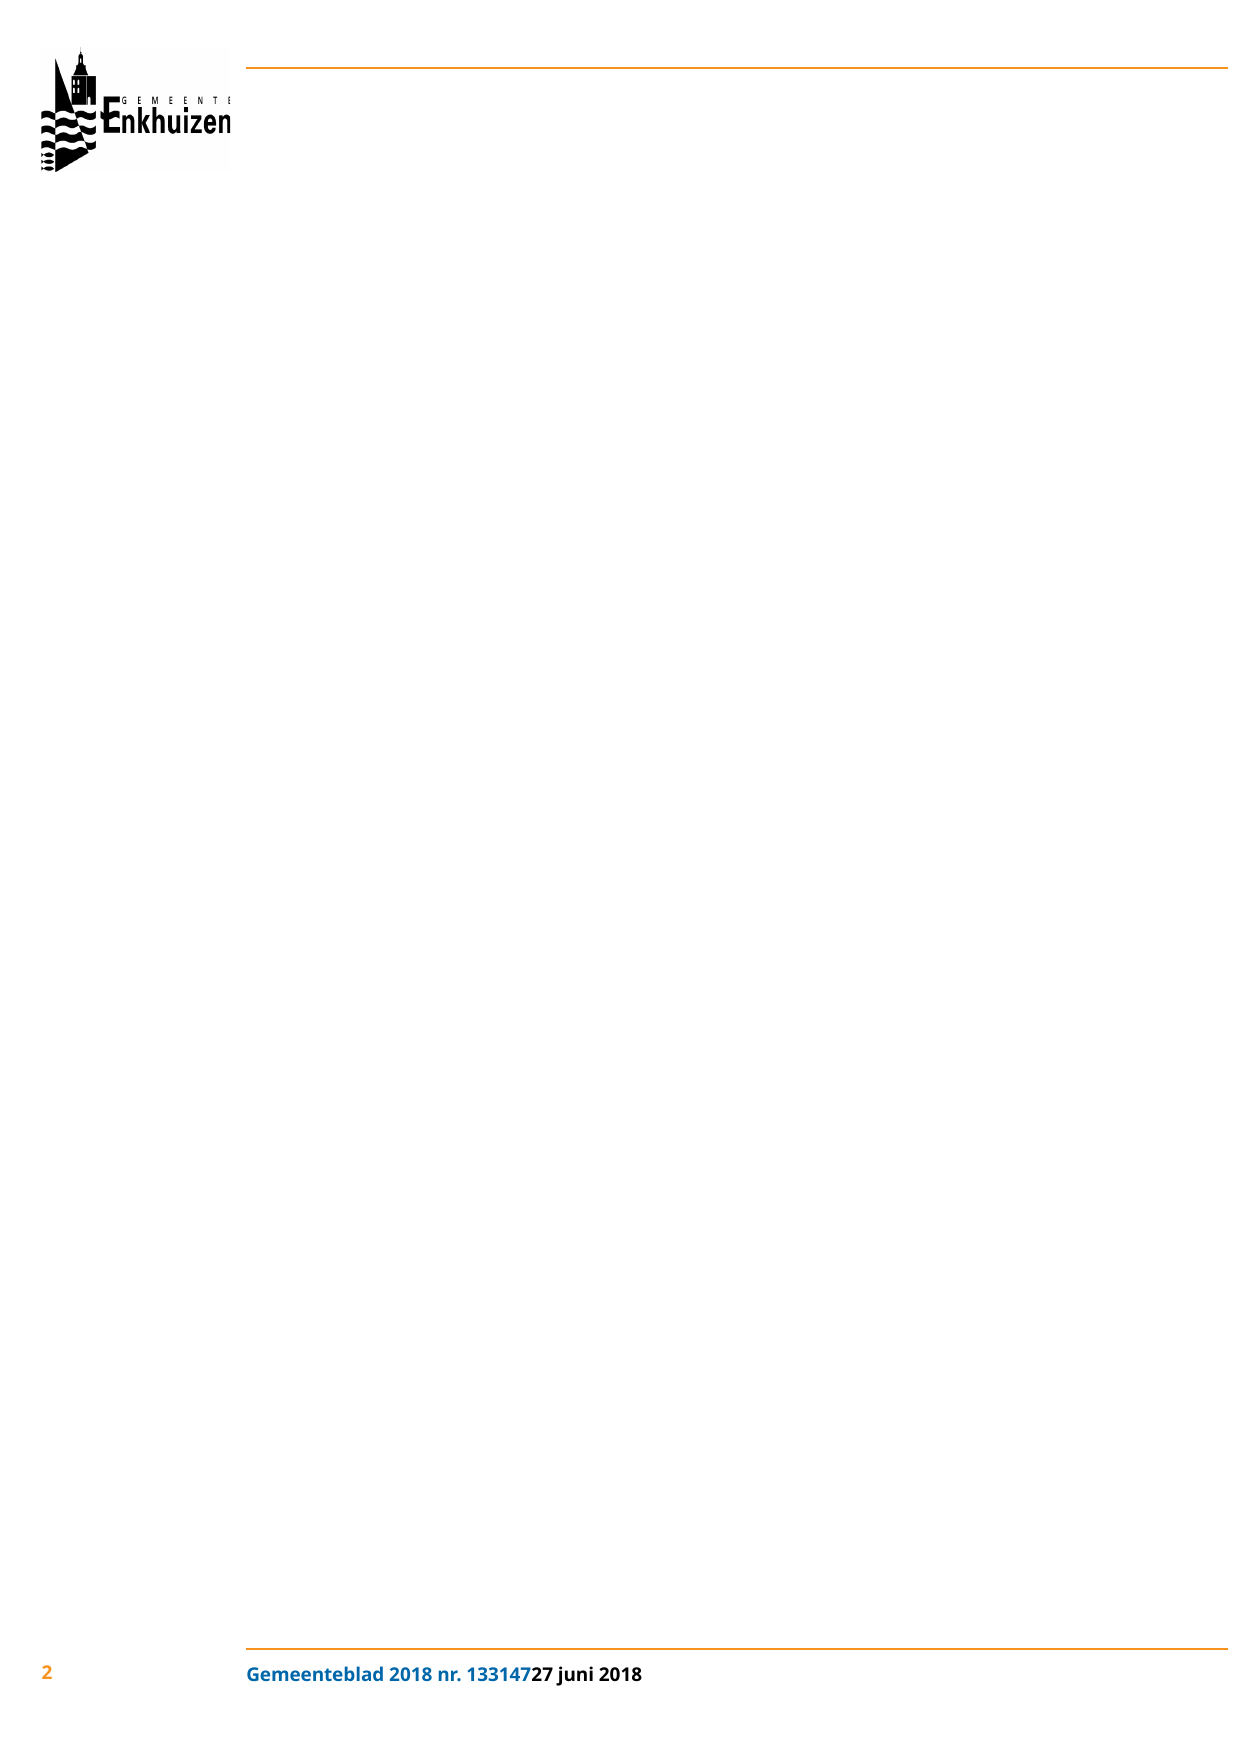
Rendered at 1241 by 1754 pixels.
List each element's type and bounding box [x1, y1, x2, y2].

picture [41, 47, 231, 172]
